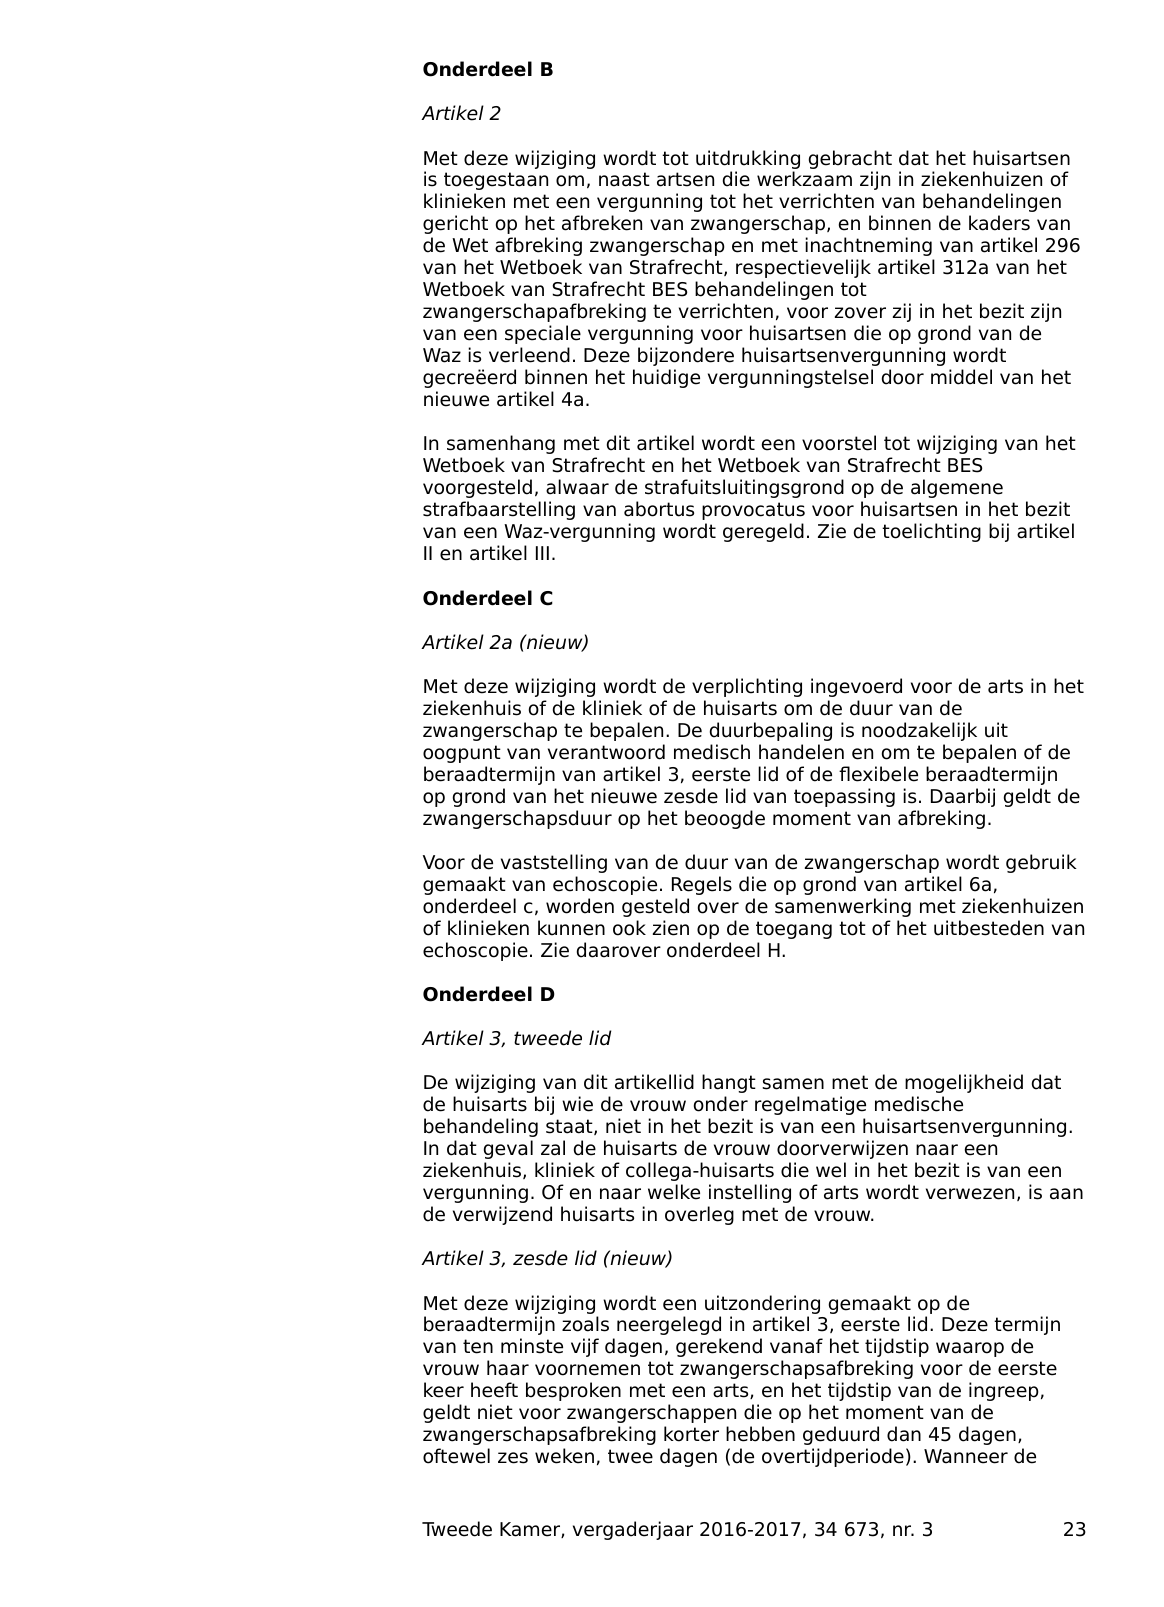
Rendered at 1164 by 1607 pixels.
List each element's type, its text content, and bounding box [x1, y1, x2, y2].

subtitle Onderdeel B [422, 59, 1087, 81]
text Met deze wijziging wordt tot uitdrukking gebracht dat het huisartsen is toegestaan om, naast artsen die werkzaam zijn in ziekenhuizen of klinieken met een vergunning tot het verrichten van behandelingen gericht op het afbreken van zwangerschap, en binnen de kaders van de Wet afbreking zwangerschap en met inachtneming van artikel 296 van het Wetboek van Strafrecht, respectievelijk artikel 312a van het Wetboek van Strafrecht BES behandelingen tot zwangerschapafbreking te verrichten, voor zover zij in het bezit zijn van een speciale vergunning voor huisartsen die op grond van de Waz is verleend. Deze bijzondere huisartsenvergunning wordt gecreëerd binnen het huidige vergunningstelsel door middel van het nieuwe artikel 4a. [422, 147, 1087, 411]
subtitle Artikel 3, tweede lid [422, 1028, 1087, 1050]
text Met deze wijziging wordt een uitzondering gemaakt op de beraadtermijn zoals neergelegd in artikel 3, eerste lid. Deze termijn van ten minste vijf dagen, gerekend vanaf het tijdstip waarop de vrouw haar voornemen tot zwangerschapsafbreking voor de eerste keer heeft besproken met een arts, en het tijdstip van de ingreep, geldt niet voor zwangerschappen die op het moment van de zwangerschapsafbreking korter hebben geduurd dan 45 dagen, oftewel zes weken, twee dagen (de overtijdperiode). Wanneer de [422, 1292, 1087, 1468]
subtitle Artikel 2 [422, 103, 1087, 125]
text Voor de vaststelling van de duur van de zwangerschap wordt gebruik gemaakt van echoscopie. Regels die op grond van artikel 6a, onderdeel c, worden gesteld over de samenwerking met ziekenhuizen of klinieken kunnen ook zien op de toegang tot of het uitbesteden van echoscopie. Zie daarover onderdeel H. [422, 852, 1087, 962]
subtitle Artikel 2a (nieuw) [422, 632, 1087, 653]
subtitle Onderdeel D [422, 984, 1087, 1006]
text Met deze wijziging wordt de verplichting ingevoerd voor de arts in het ziekenhuis of de kliniek of de huisarts om de duur van de zwangerschap te bepalen. De duurbepaling is noodzakelijk uit oogpunt van verantwoord medisch handelen en om te bepalen of de beraadtermijn van artikel 3, eerste lid of de flexibele beraadtermijn op grond van het nieuwe zesde lid van toepassing is. Daarbij geldt de zwangerschapsduur op het beoogde moment van afbreking. [422, 676, 1087, 829]
subtitle Artikel 3, zesde lid (nieuw) [422, 1248, 1087, 1270]
subtitle Onderdeel C [422, 587, 1087, 609]
text De wijziging van dit artikellid hangt samen met de mogelijkheid dat de huisarts bij wie de vrouw onder regelmatige medische behandeling staat, niet in het bezit is van een huisartsenvergunning. In dat geval zal de huisarts de vrouw doorverwijzen naar een ziekenhuis, kliniek of collega-huisarts die wel in het bezit is van een vergunning. Of en naar welke instelling of arts wordt verwezen, is aan de verwijzend huisarts in overleg met de vrouw. [422, 1072, 1087, 1226]
text In samenhang met dit artikel wordt een voorstel tot wijziging van het Wetboek van Strafrecht en het Wetboek van Strafrecht BES voorgesteld, alwaar de strafuitsluitingsgrond op de algemene strafbaarstelling van abortus provocatus voor huisartsen in het bezit van een Waz-vergunning wordt geregeld. Zie de toelichting bij artikel II en artikel III. [422, 433, 1087, 565]
